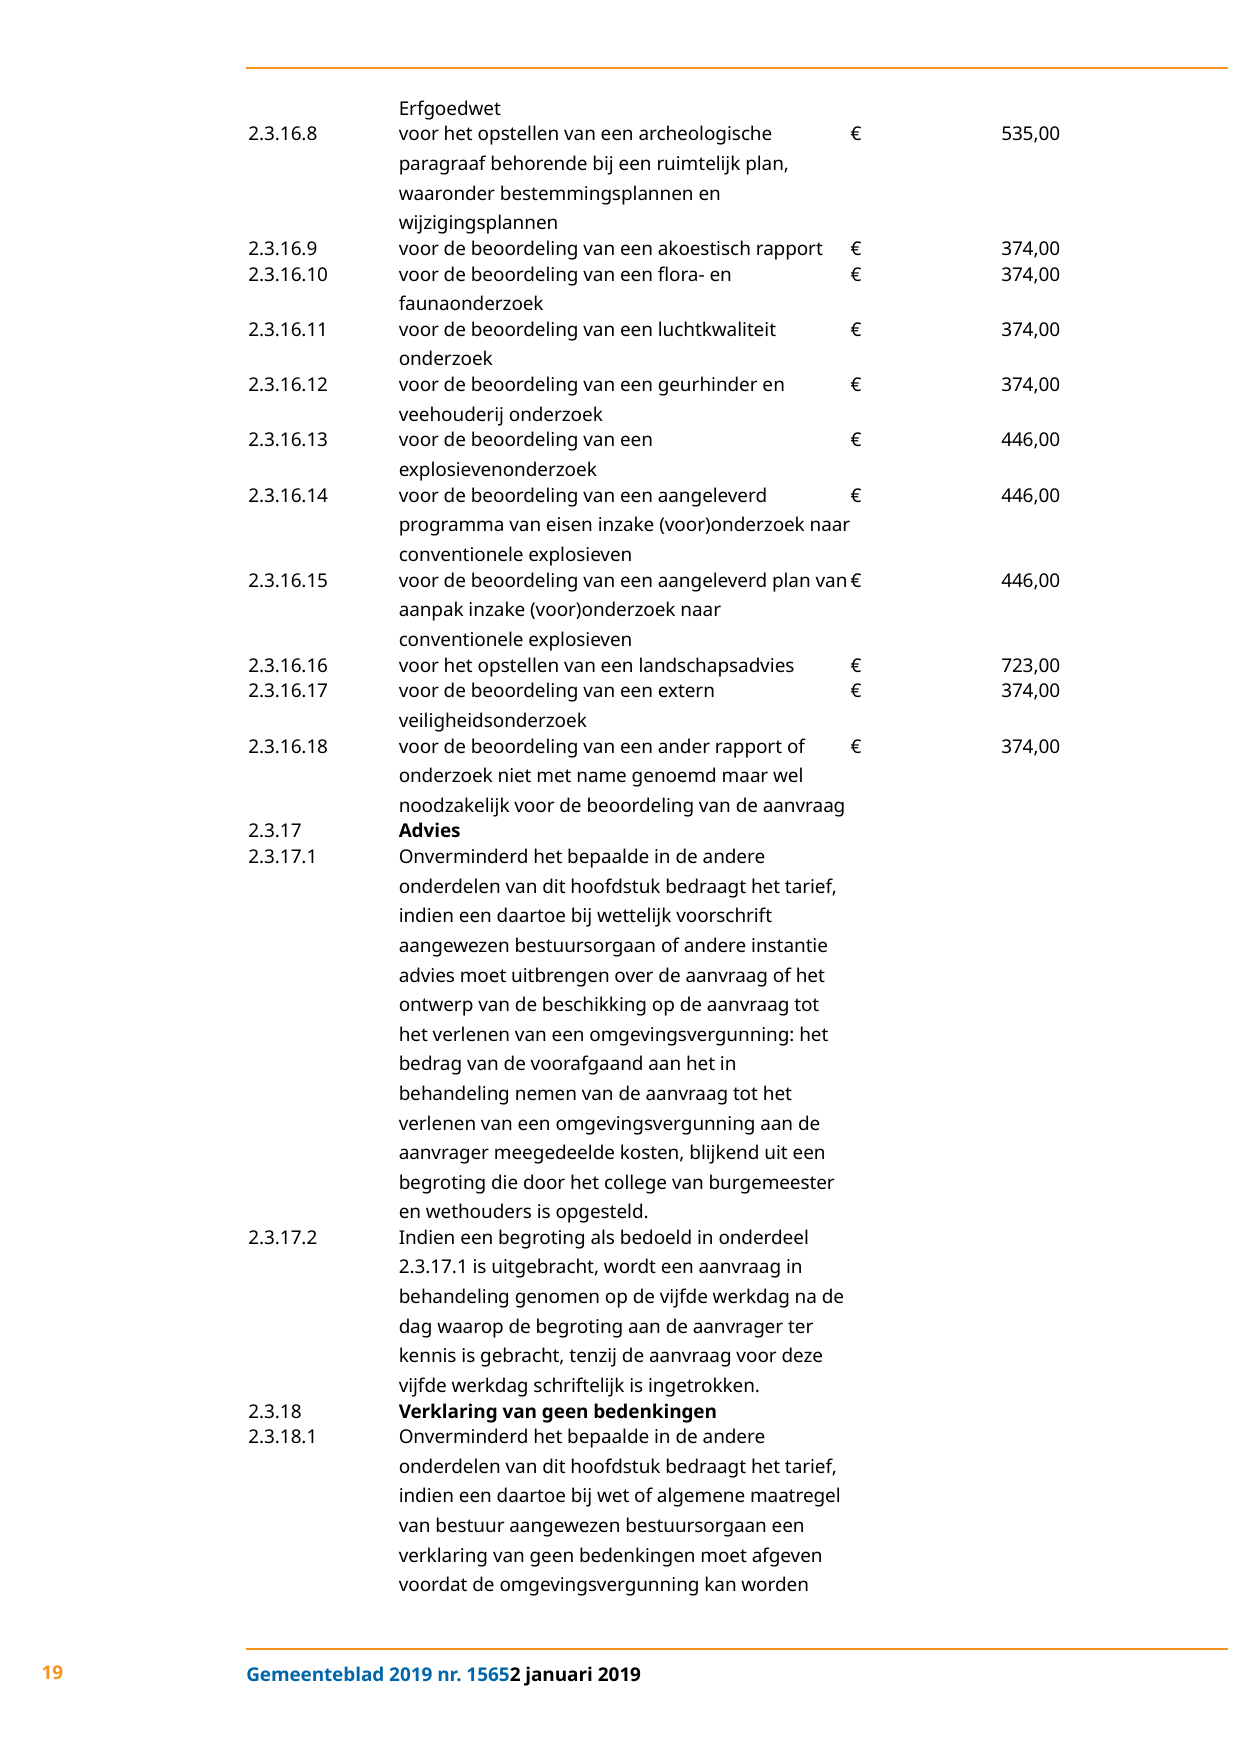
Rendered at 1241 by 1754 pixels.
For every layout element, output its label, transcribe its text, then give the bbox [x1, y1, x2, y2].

table_cell € [850, 733, 1001, 818]
table_cell € [850, 678, 1001, 733]
table_cell 374,00 [1001, 235, 1152, 261]
table_cell 2.3.16.9 [248, 235, 398, 261]
table_cell [850, 95, 1001, 121]
table_cell 374,00 [1001, 371, 1152, 427]
table_cell 2.3.16.15 [248, 567, 398, 652]
table_cell 2.3.18.1 [248, 1424, 398, 1597]
table_cell 2.3.16.13 [248, 427, 398, 482]
table_cell [850, 818, 1001, 843]
table_cell [1001, 844, 1152, 1224]
table_cell 2.3.16.18 [248, 733, 398, 818]
table_cell [1001, 818, 1152, 843]
table_cell [248, 95, 398, 121]
table_cell 374,00 [1001, 316, 1152, 371]
picture [41, 47, 231, 172]
table_cell Erfgoedwet [399, 95, 850, 121]
table_cell Onverminderd het bepaalde in de andere onderdelen van dit hoofdstuk bedraagt het tarief, indien een daartoe bij wet of algemene maatregel van bestuur aangewezen bestuursorgaan een verklaring van geen bedenkingen moet afgeven voordat de omgevingsvergunning kan worden [399, 1424, 850, 1597]
table_cell voor de beoordeling van een extern veiligheidsonderzoek [399, 678, 850, 733]
table_cell 374,00 [1001, 733, 1152, 818]
table_cell 446,00 [1001, 567, 1152, 652]
table_cell voor de beoordeling van een aangeleverd plan van aanpak inzake (voor)onderzoek naar conventionele explosieven [399, 567, 850, 652]
table_cell 446,00 [1001, 482, 1152, 567]
table_cell 2.3.16.17 [248, 678, 398, 733]
table_cell € [850, 261, 1001, 316]
table_cell voor de beoordeling van een geurhinder en veehouderij onderzoek [399, 371, 850, 427]
table_cell 2.3.16.14 [248, 482, 398, 567]
table_cell voor de beoordeling van een ander rapport of onderzoek niet met name genoemd maar wel noodzakelijk voor de beoordeling van de aanvraag [399, 733, 850, 818]
table_cell 2.3.17.2 [248, 1224, 398, 1398]
table_cell 2.3.16.10 [248, 261, 398, 316]
table_cell Onverminderd het bepaalde in de andere onderdelen van dit hoofdstuk bedraagt het tarief, indien een daartoe bij wettelijk voorschrift aangewezen bestuursorgaan of andere instantie advies moet uitbrengen over de aanvraag of het ontwerp van de beschikking op de aanvraag tot het verlenen van een omgevingsvergunning: het bedrag van de voorafgaand aan het in behandeling nemen van de aanvraag tot het verlenen van een omgevingsvergunning aan de aanvrager meegedeelde kosten, blijkend uit een begroting die door het college van burgemeester en wethouders is opgesteld. [399, 844, 850, 1224]
table_cell 374,00 [1001, 678, 1152, 733]
table_cell 2.3.16.16 [248, 652, 398, 677]
table_cell 446,00 [1001, 427, 1152, 482]
table_cell Advies [399, 818, 850, 843]
table_cell [1001, 1398, 1152, 1423]
table_cell Verklaring van geen bedenkingen [399, 1398, 850, 1423]
table_cell [1001, 95, 1152, 121]
table_cell 2.3.18 [248, 1398, 398, 1423]
table_cell [850, 1424, 1001, 1597]
table_cell voor de beoordeling van een flora- en faunaonderzoek [399, 261, 850, 316]
table_cell 2.3.16.8 [248, 121, 398, 235]
table_cell voor het opstellen van een landschapsadvies [399, 652, 850, 677]
table_cell 2.3.16.12 [248, 371, 398, 427]
table_cell € [850, 371, 1001, 427]
table_cell voor het opstellen van een archeologische paragraaf behorende bij een ruimtelijk plan, waaronder bestemmingsplannen en wijzigingsplannen [399, 121, 850, 235]
table_cell voor de beoordeling van een luchtkwaliteit onderzoek [399, 316, 850, 371]
table_cell 374,00 [1001, 261, 1152, 316]
table_cell [850, 1398, 1001, 1423]
table_cell [850, 1224, 1001, 1398]
table_cell voor de beoordeling van een aangeleverd programma van eisen inzake (voor)onderzoek naar conventionele explosieven [399, 482, 850, 567]
table_cell 2.3.16.11 [248, 316, 398, 371]
table_cell € [850, 567, 1001, 652]
table_cell 2.3.17.1 [248, 844, 398, 1224]
table_cell voor de beoordeling van een akoestisch rapport [399, 235, 850, 261]
table_cell 2.3.17 [248, 818, 398, 843]
table_cell 535,00 [1001, 121, 1152, 235]
table_cell Indien een begroting als bedoeld in onderdeel 2.3.17.1 is uitgebracht, wordt een aanvraag in behandeling genomen op de vijfde werkdag na de dag waarop de begroting aan de aanvrager ter kennis is gebracht, tenzij de aanvraag voor deze vijfde werkdag schriftelijk is ingetrokken. [399, 1224, 850, 1398]
table_cell € [850, 121, 1001, 235]
table_cell € [850, 427, 1001, 482]
table_cell [850, 844, 1001, 1224]
table_cell € [850, 316, 1001, 371]
table_cell [1001, 1424, 1152, 1597]
table_cell € [850, 235, 1001, 261]
table_cell € [850, 482, 1001, 567]
table_cell € [850, 652, 1001, 677]
table_cell voor de beoordeling van een explosievenonderzoek [399, 427, 850, 482]
table_cell [1001, 1224, 1152, 1398]
table_cell 723,00 [1001, 652, 1152, 677]
